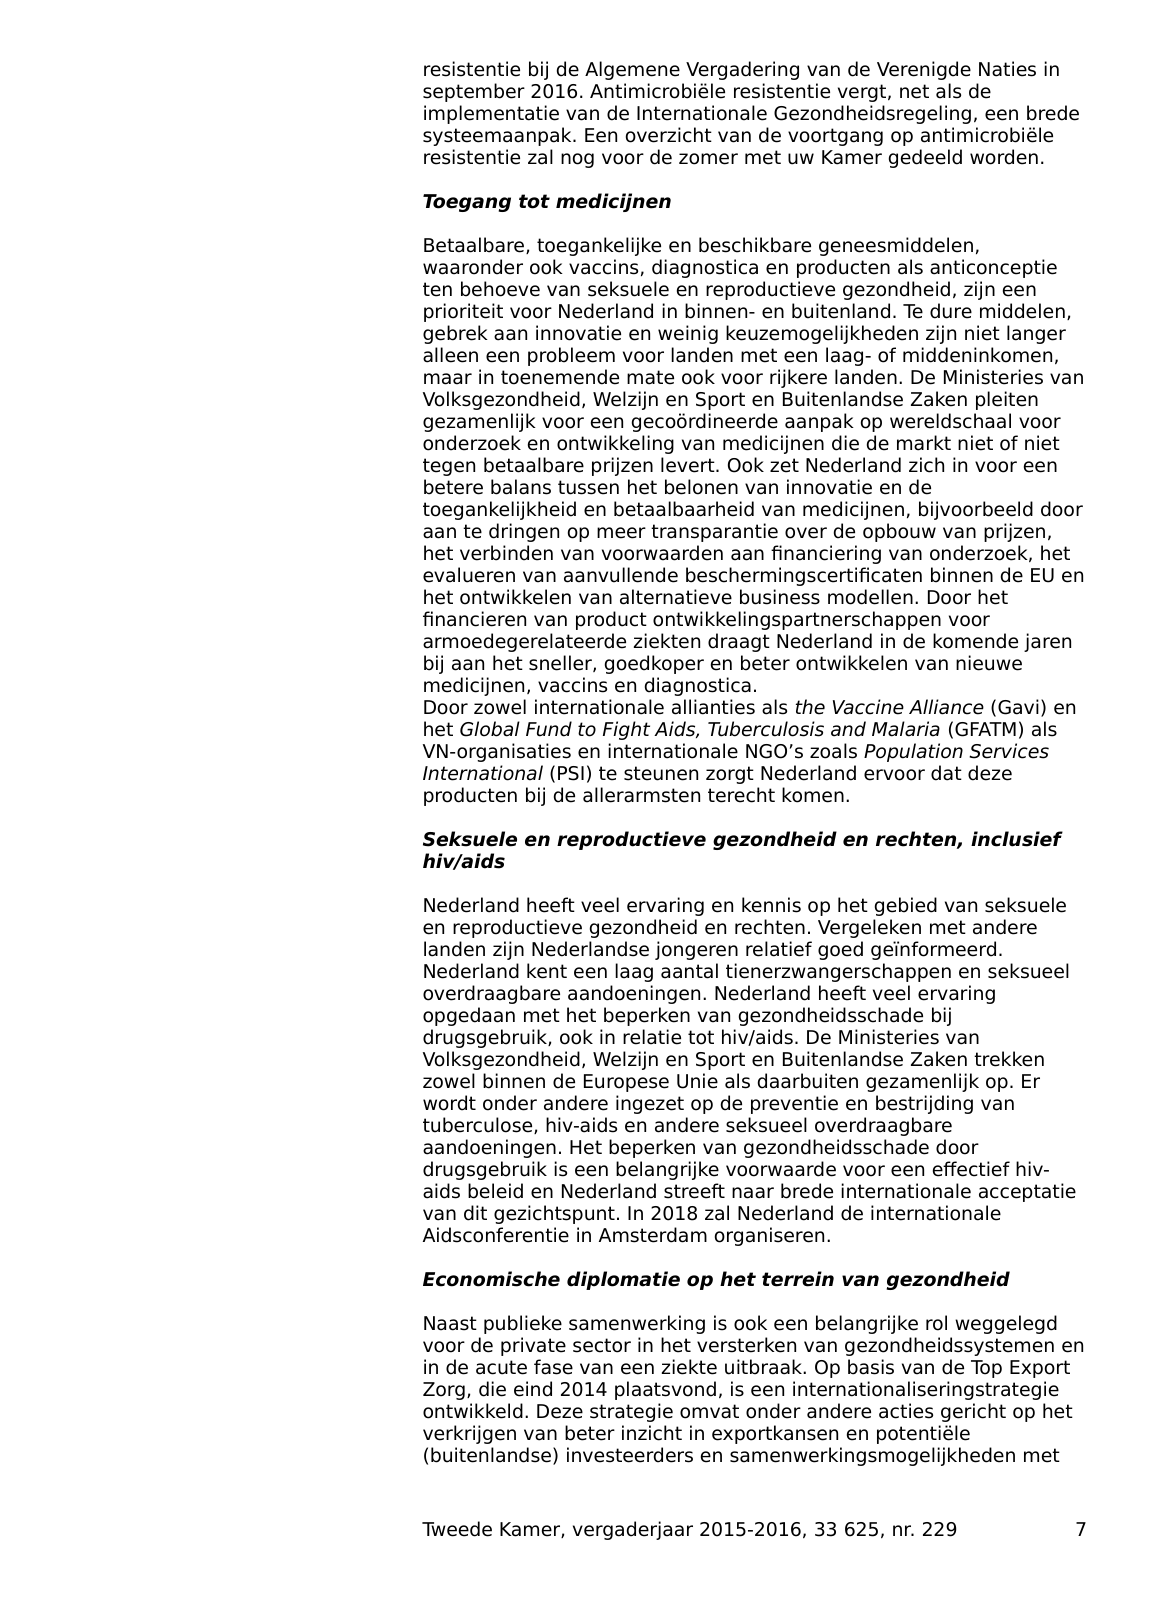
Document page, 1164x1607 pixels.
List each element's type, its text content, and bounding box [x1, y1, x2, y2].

subtitle Toegang tot medicijnen [422, 191, 1087, 213]
text resistentie bij de Algemene Vergadering van de Verenigde Naties in september 2016. Antimicrobiële resistentie vergt, net als de implementatie van de Internationale Gezondheidsregeling, een brede systeemaanpak. Een overzicht van de voortgang op antimicrobiële resistentie zal nog voor de zomer met uw Kamer gedeeld worden. [422, 59, 1087, 169]
text Betaalbare, toegankelijke en beschikbare geneesmiddelen, waaronder ook vaccins, diagnostica en producten als anticonceptie ten behoeve van seksuele en reproductieve gezondheid, zijn een prioriteit voor Nederland in binnen- en buitenland. Te dure middelen, gebrek aan innovatie en weinig keuzemogelijkheden zijn niet langer alleen een probleem voor landen met een laag- of middeninkomen, maar in toenemende mate ook voor rijkere landen. De Ministeries van Volksgezondheid, Welzijn en Sport en Buitenlandse Zaken pleiten gezamenlijk voor een gecoördineerde aanpak op wereldschaal voor onderzoek en ontwikkeling van medicijnen die de markt niet of niet tegen betaalbare prijzen levert. Ook zet Nederland zich in voor een betere balans tussen het belonen van innovatie en de toegankelijkheid en betaalbaarheid van medicijnen, bijvoorbeeld door aan te dringen op meer transparantie over de opbouw van prijzen, het verbinden van voorwaarden aan financiering van onderzoek, het evalueren van aanvullende beschermingscertificaten binnen de EU en het ontwikkelen van alternatieve business modellen. Door het financieren van product ontwikkelingspartnerschappen voor armoedegerelateerde ziekten draagt Nederland in de komende jaren bij aan het sneller, goedkoper en beter ontwikkelen van nieuwe medicijnen, vaccins en diagnostica. [422, 235, 1087, 697]
text Door zowel internationale allianties als the Vaccine Alliance (Gavi) en het Global Fund to Fight Aids, Tuberculosis and Malaria (GFATM) als VN-organisaties en internationale NGO’s zoals Population Services International (PSI) te steunen zorgt Nederland ervoor dat deze producten bij de allerarmsten terecht komen. [422, 697, 1087, 807]
subtitle Economische diplomatie op het terrein van gezondheid [422, 1269, 1087, 1291]
text Nederland heeft veel ervaring en kennis op het gebied van seksuele en reproductieve gezondheid en rechten. Vergeleken met andere landen zijn Nederlandse jongeren relatief goed geïnformeerd. Nederland kent een laag aantal tienerzwangerschappen en seksueel overdraagbare aandoeningen. Nederland heeft veel ervaring opgedaan met het beperken van gezondheidsschade bij drugsgebruik, ook in relatie tot hiv/aids. De Ministeries van Volksgezondheid, Welzijn en Sport en Buitenlandse Zaken trekken zowel binnen de Europese Unie als daarbuiten gezamenlijk op. Er wordt onder andere ingezet op de preventie en bestrijding van tuberculose, hiv-aids en andere seksueel overdraagbare aandoeningen. Het beperken van gezondheidsschade door drugsgebruik is een belangrijke voorwaarde voor een effectief hiv-aids beleid en Nederland streeft naar brede internationale acceptatie van dit gezichtspunt. In 2018 zal Nederland de internationale Aidsconferentie in Amsterdam organiseren. [422, 895, 1087, 1247]
text Naast publieke samenwerking is ook een belangrijke rol weggelegd voor de private sector in het versterken van gezondheidssystemen en in de acute fase van een ziekte uitbraak. Op basis van de Top Export Zorg, die eind 2014 plaatsvond, is een internationaliseringstrategie ontwikkeld. Deze strategie omvat onder andere acties gericht op het verkrijgen van beter inzicht in exportkansen en potentiële (buitenlandse) investeerders en samenwerkingsmogelijkheden met [422, 1313, 1087, 1467]
subtitle Seksuele en reproductieve gezondheid en rechten, inclusief hiv/aids [422, 829, 1087, 873]
